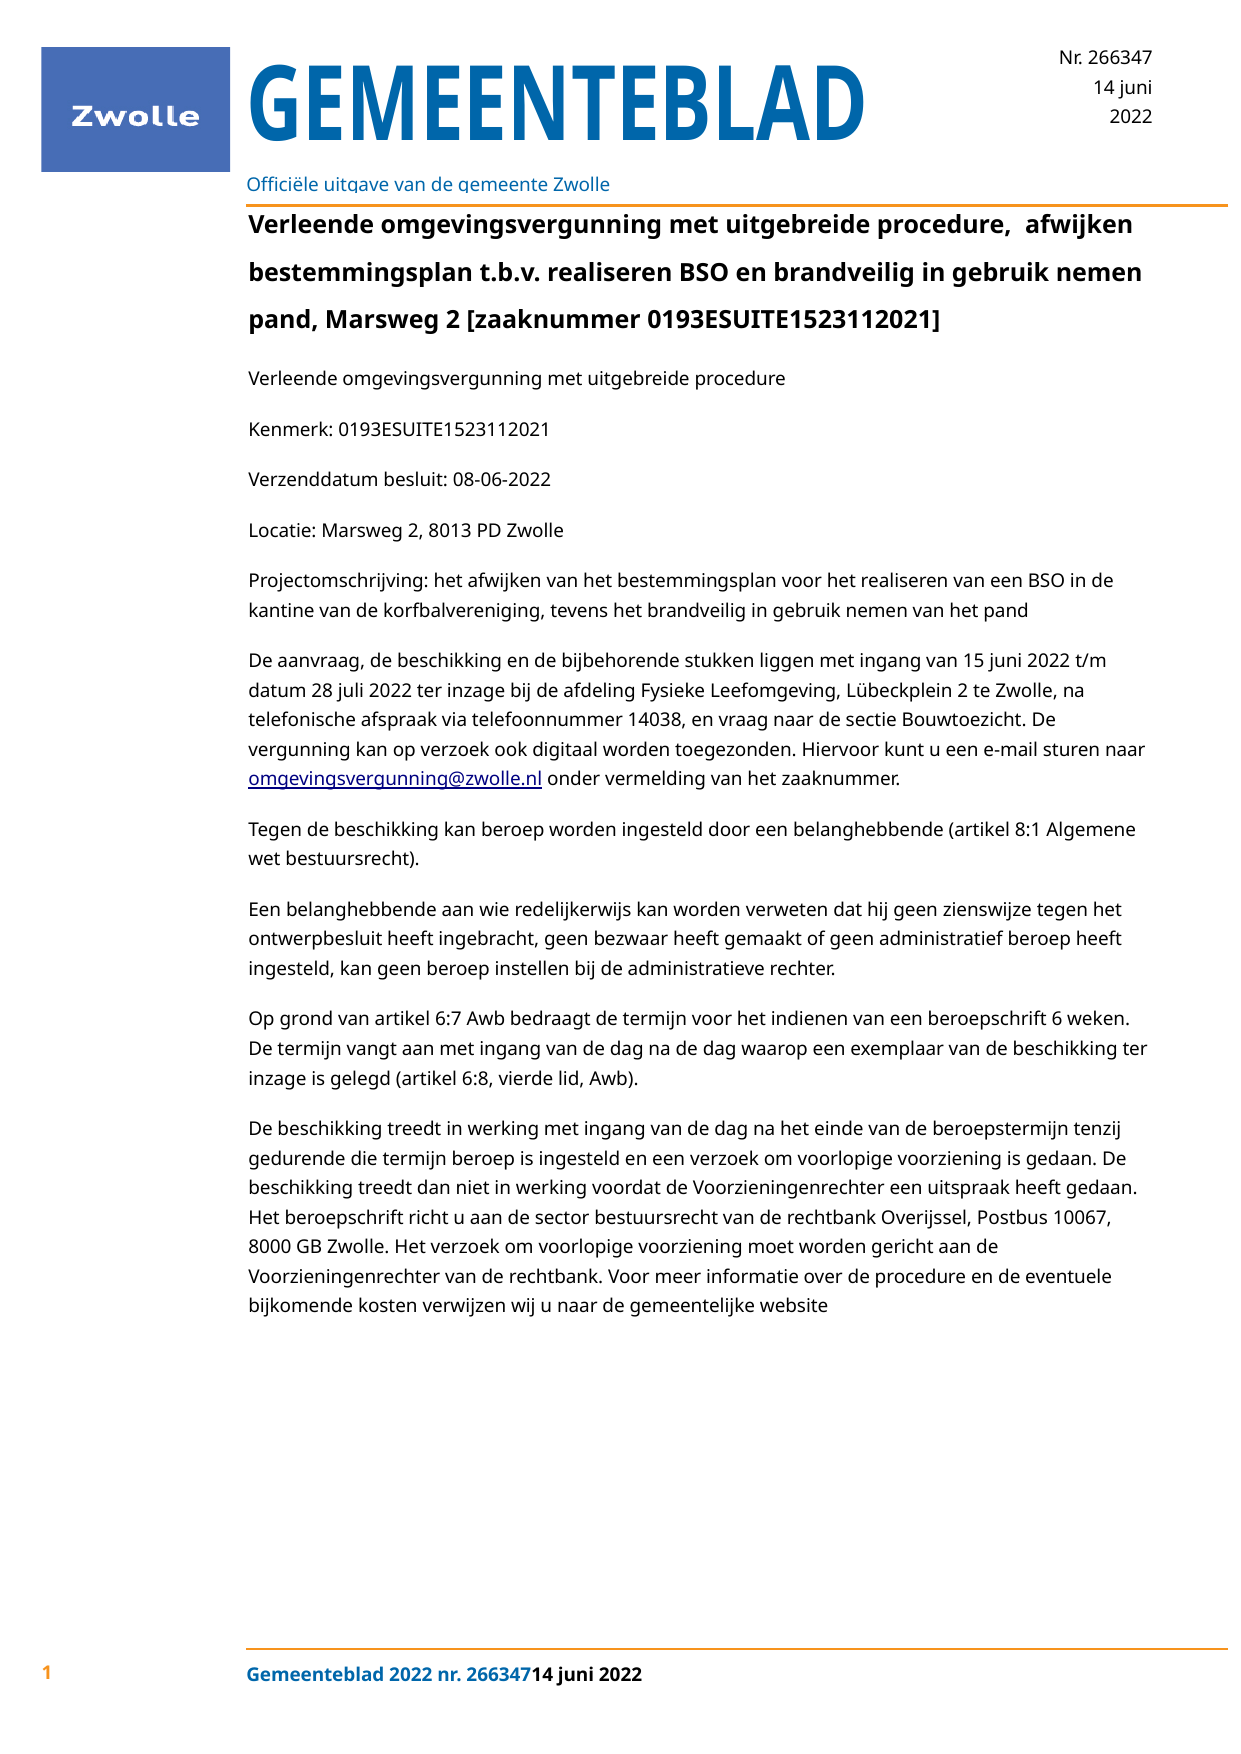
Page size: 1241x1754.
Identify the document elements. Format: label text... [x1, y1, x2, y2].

text De aanvraag, de beschikking en de bijbehorende stukken liggen met ingang van 15 juni 2022 t/m datum 28 juli 2022 ter inzage bij de afdeling Fysieke Leefomgeving, Lübeckplein 2 te Zwolle, na telefonische afspraak via telefoonnummer 14038, en vraag naar de sectie Bouwtoezicht. De vergunning kan op verzoek ook digitaal worden toegezonden. Hiervoor kunt u een e-mail sturen naar omgevingsvergunning@zwolle.nl onder vermelding van het zaaknummer. [248, 647, 1152, 791]
text Verleende omgevingsvergunning met uitgebreide procedure, afwijken bestemmingsplan t.b.v. realiseren BSO en brandveilig in gebruik nemen pand, Marsweg 2 [zaaknummer 0193ESUITE1523112021] [248, 207, 1152, 336]
text Verleende omgevingsvergunning met uitgebreide procedure [248, 366, 1152, 391]
text Locatie: Marsweg 2, 8013 PD Zwolle [248, 517, 1152, 542]
text Kenmerk: 0193ESUITE1523112021 [248, 416, 1152, 442]
text Op grond van artikel 6:7 Awb bedraagt de termijn voor het indienen van een beroepschrift 6 weken. De termijn vangt aan met ingang van de dag na de dag waarop een exemplaar van de beschikking ter inzage is gelegd (artikel 6:8, vierde lid, Awb). [248, 1006, 1152, 1090]
text Een belanghebbende aan wie redelijkerwijs kan worden verweten dat hij geen zienswijze tegen het ontwerpbesluit heeft ingebracht, geen bezwaar heeft gemaakt of geen administratief beroep heeft ingesteld, kan geen beroep instellen bij de administratieve rechter. [248, 896, 1152, 981]
text Projectomschrijving: het afwijken van het bestemmingsplan voor het realiseren van een BSO in de kantine van de korfbalvereniging, tevens het brandveilig in gebruik nemen van het pand [248, 567, 1152, 622]
text Tegen de beschikking kan beroep worden ingesteld door een belanghebbende (artikel 8:1 Algemene wet bestuursrecht). [248, 816, 1152, 871]
picture [41, 47, 231, 172]
text De beschikking treedt in werking met ingang van de dag na het einde van de beroepstermijn tenzij gedurende die termijn beroep is ingesteld en een verzoek om voorlopige voorziening is gedaan. De beschikking treedt dan niet in werking voordat de Voorzieningenrechter een uitspraak heeft gedaan. Het beroepschrift richt u aan de sector bestuursrecht van de rechtbank Overijssel, Postbus 10067, 8000 GB Zwolle. Het verzoek om voorlopige voorziening moet worden gericht aan de Voorzieningenrechter van de rechtbank. Voor meer informatie over de procedure en de eventuele bijkomende kosten verwijzen wij u naar de gemeentelijke website [248, 1115, 1152, 1318]
text Verzenddatum besluit: 08-06-2022 [248, 466, 1152, 492]
